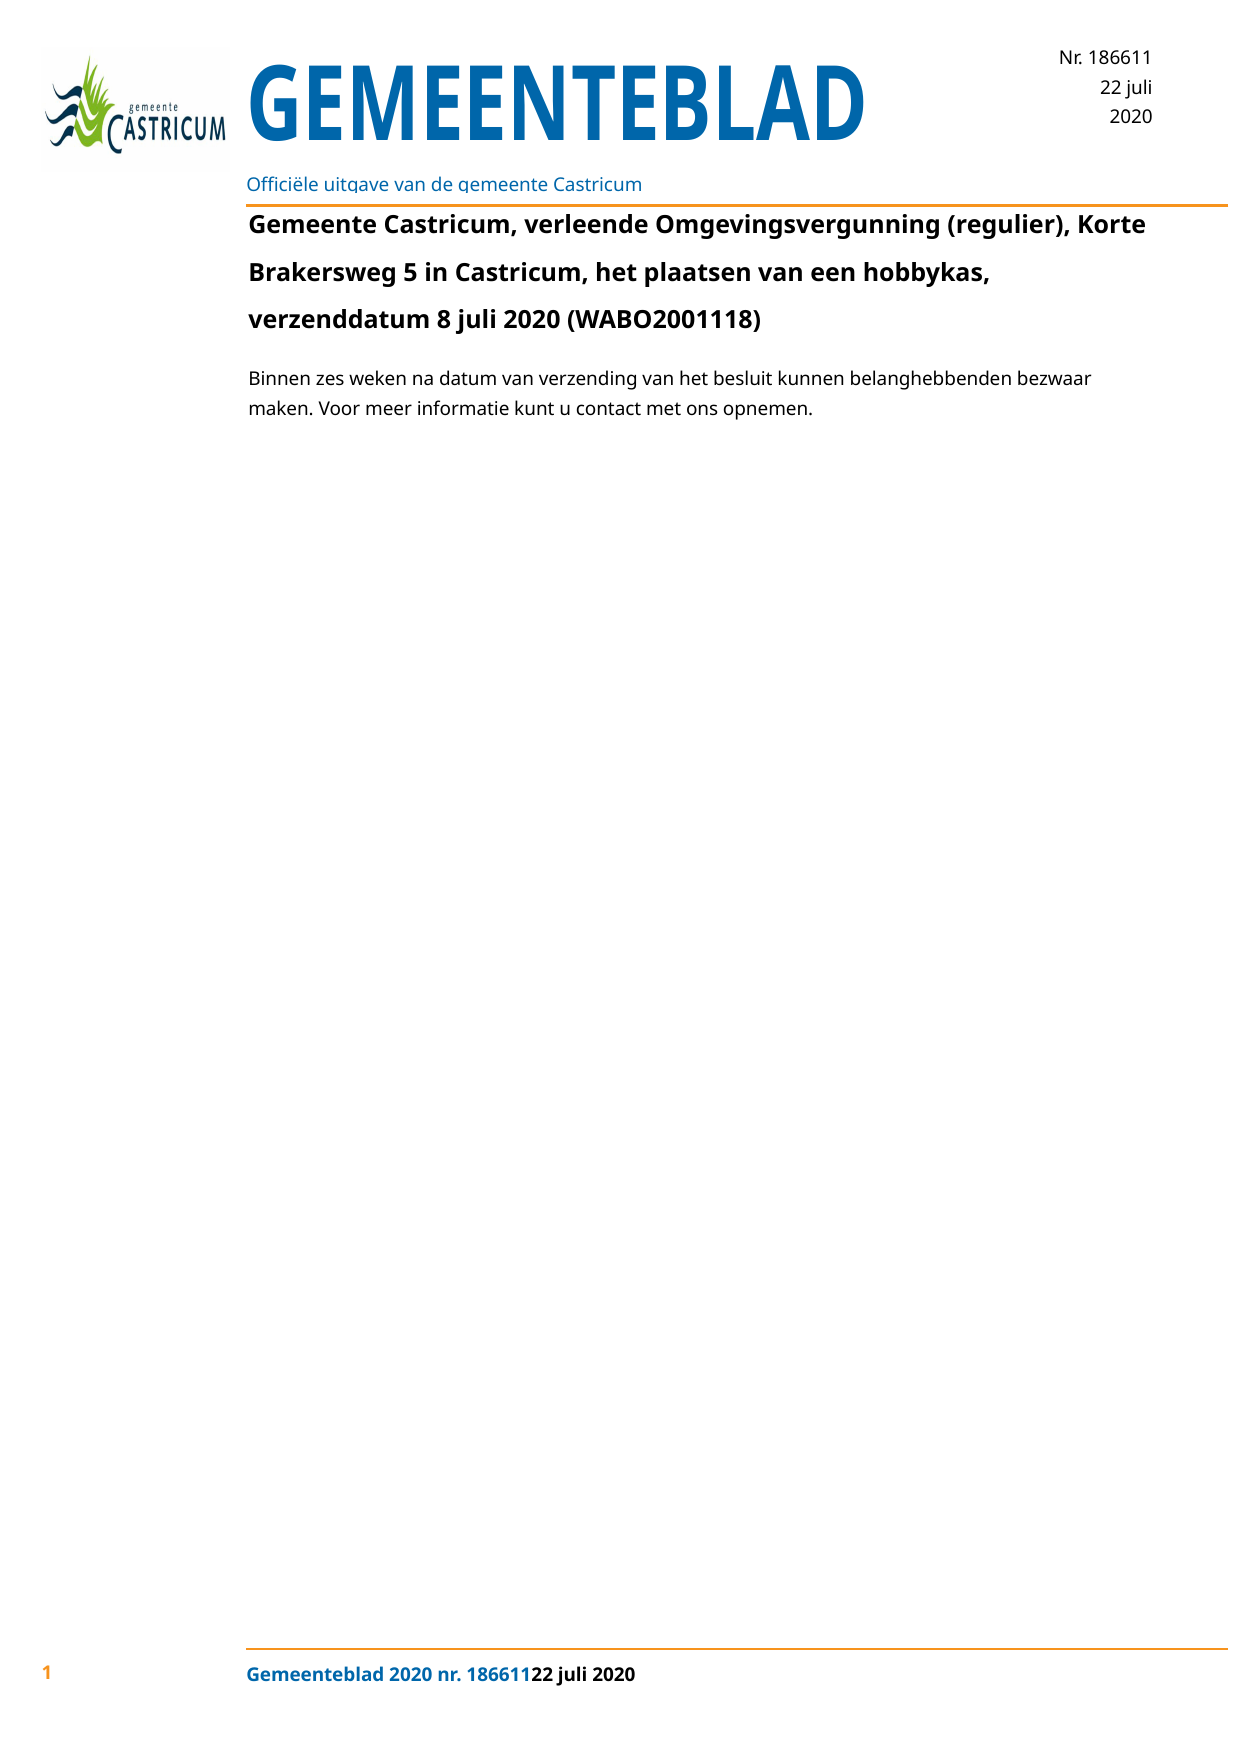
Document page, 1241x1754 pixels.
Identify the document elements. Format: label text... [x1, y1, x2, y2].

text Binnen zes weken na datum van verzending van het besluit kunnen belanghebbenden bezwaar maken. Voor meer informatie kunt u contact met ons opnemen. [248, 366, 1152, 421]
picture [41, 47, 231, 172]
text Gemeente Castricum, verleende Omgevingsvergunning (regulier), Korte Brakersweg 5 in Castricum, het plaatsen van een hobbykas, verzenddatum 8 juli 2020 (WABO2001118) [248, 207, 1152, 336]
